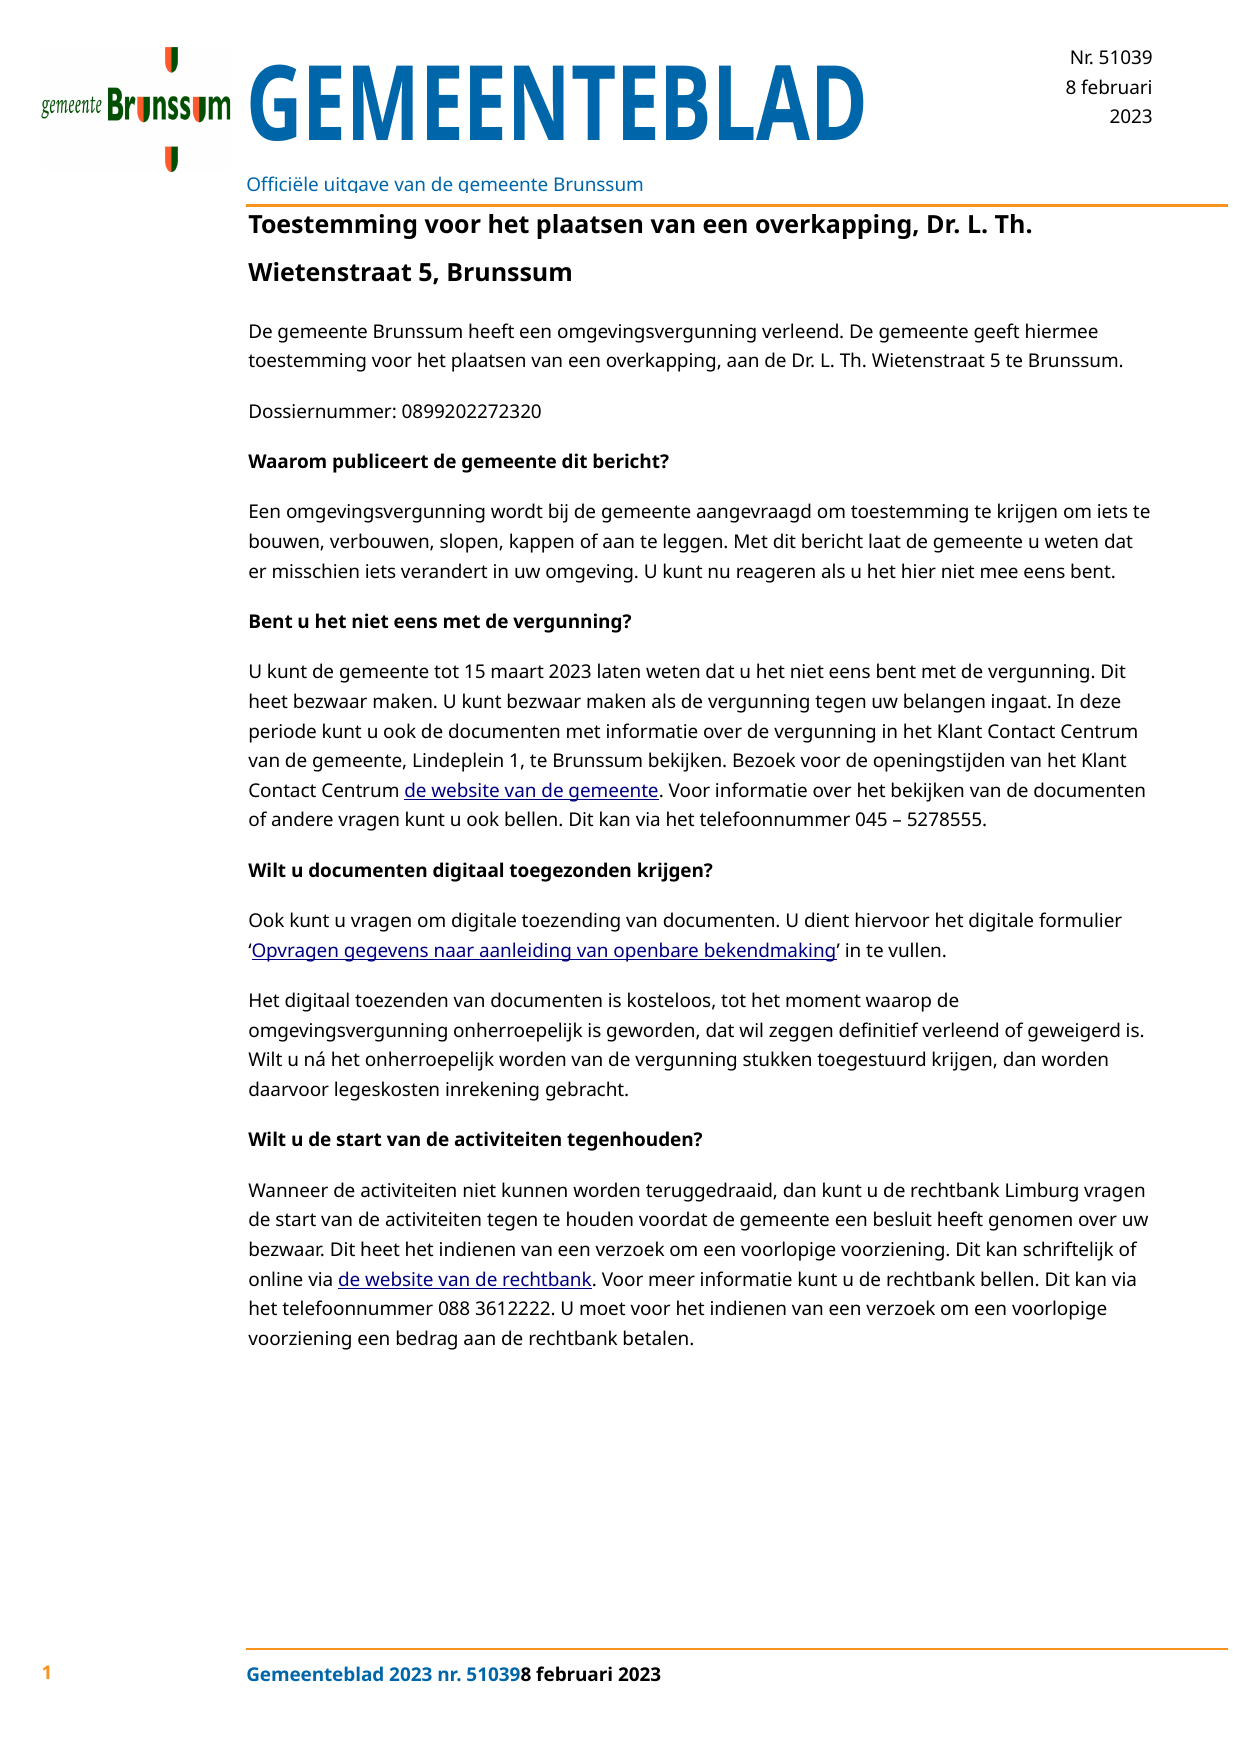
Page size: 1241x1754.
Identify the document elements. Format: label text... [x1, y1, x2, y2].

text Het digitaal toezenden van documenten is kosteloos, tot het moment waarop de omgevingsvergunning onherroepelijk is geworden, dat wil zeggen definitief verleend of geweigerd is. Wilt u ná het onherroepelijk worden van de vergunning stukken toegestuurd krijgen, dan worden daarvoor legeskosten inrekening gebracht. [248, 987, 1152, 1102]
text U kunt de gemeente tot 15 maart 2023 laten weten dat u het niet eens bent met de vergunning. Dit heet bezwaar maken. U kunt bezwaar maken als de vergunning tegen uw belangen ingaat. In deze periode kunt u ook de documenten met informatie over de vergunning in het Klant Contact Centrum van de gemeente, Lindeplein 1, te Brunssum bekijken. Bezoek voor de openingstijden van het Klant Contact Centrum de website van de gemeente. Voor informatie over het bekijken van de documenten of andere vragen kunt u ook bellen. Dit kan via het telefoonnummer 045 – 5278555. [248, 659, 1152, 832]
text Waarom publiceert de gemeente dit bericht? [248, 448, 1152, 474]
text De gemeente Brunssum heeft een omgevingsvergunning verleend. De gemeente geeft hiermee toestemming voor het plaatsen van een overkapping, aan de Dr. L. Th. Wietenstraat 5 te Brunssum. [248, 318, 1152, 373]
text Bent u het niet eens met de vergunning? [248, 608, 1152, 634]
text Wanneer de activiteiten niet kunnen worden teruggedraaid, dan kunt u de rechtbank Limburg vragen de start van de activiteiten tegen te houden voordat de gemeente een besluit heeft genomen over uw bezwaar. Dit heet het indienen van een verzoek om een voorlopige voorziening. Dit kan schriftelijk of online via de website van de rechtbank. Voor meer informatie kunt u de rechtbank bellen. Dit kan via het telefoonnummer 088 3612222. U moet voor het indienen van een verzoek om een voorlopige voorziening een bedrag aan de rechtbank betalen. [248, 1177, 1152, 1351]
text Wilt u de start van de activiteiten tegenhouden? [248, 1127, 1152, 1152]
text Wilt u documenten digitaal toegezonden krijgen? [248, 857, 1152, 883]
text Een omgevingsvergunning wordt bij de gemeente aangevraagd om toestemming te krijgen om iets te bouwen, verbouwen, slopen, kappen of aan te leggen. Met dit bericht laat de gemeente u weten dat er misschien iets verandert in uw omgeving. U kunt nu reageren als u het hier niet mee eens bent. [248, 499, 1152, 584]
text Dossiernummer: 0899202272320 [248, 398, 1152, 424]
picture [41, 47, 231, 172]
text Ook kunt u vragen om digitale toezending van documenten. U dient hiervoor het digitale formulier ‘Opvragen gegevens naar aanleiding van openbare bekendmaking’ in te vullen. [248, 907, 1152, 963]
text Toestemming voor het plaatsen van een overkapping, Dr. L. Th. Wietenstraat 5, Brunssum [248, 207, 1152, 288]
